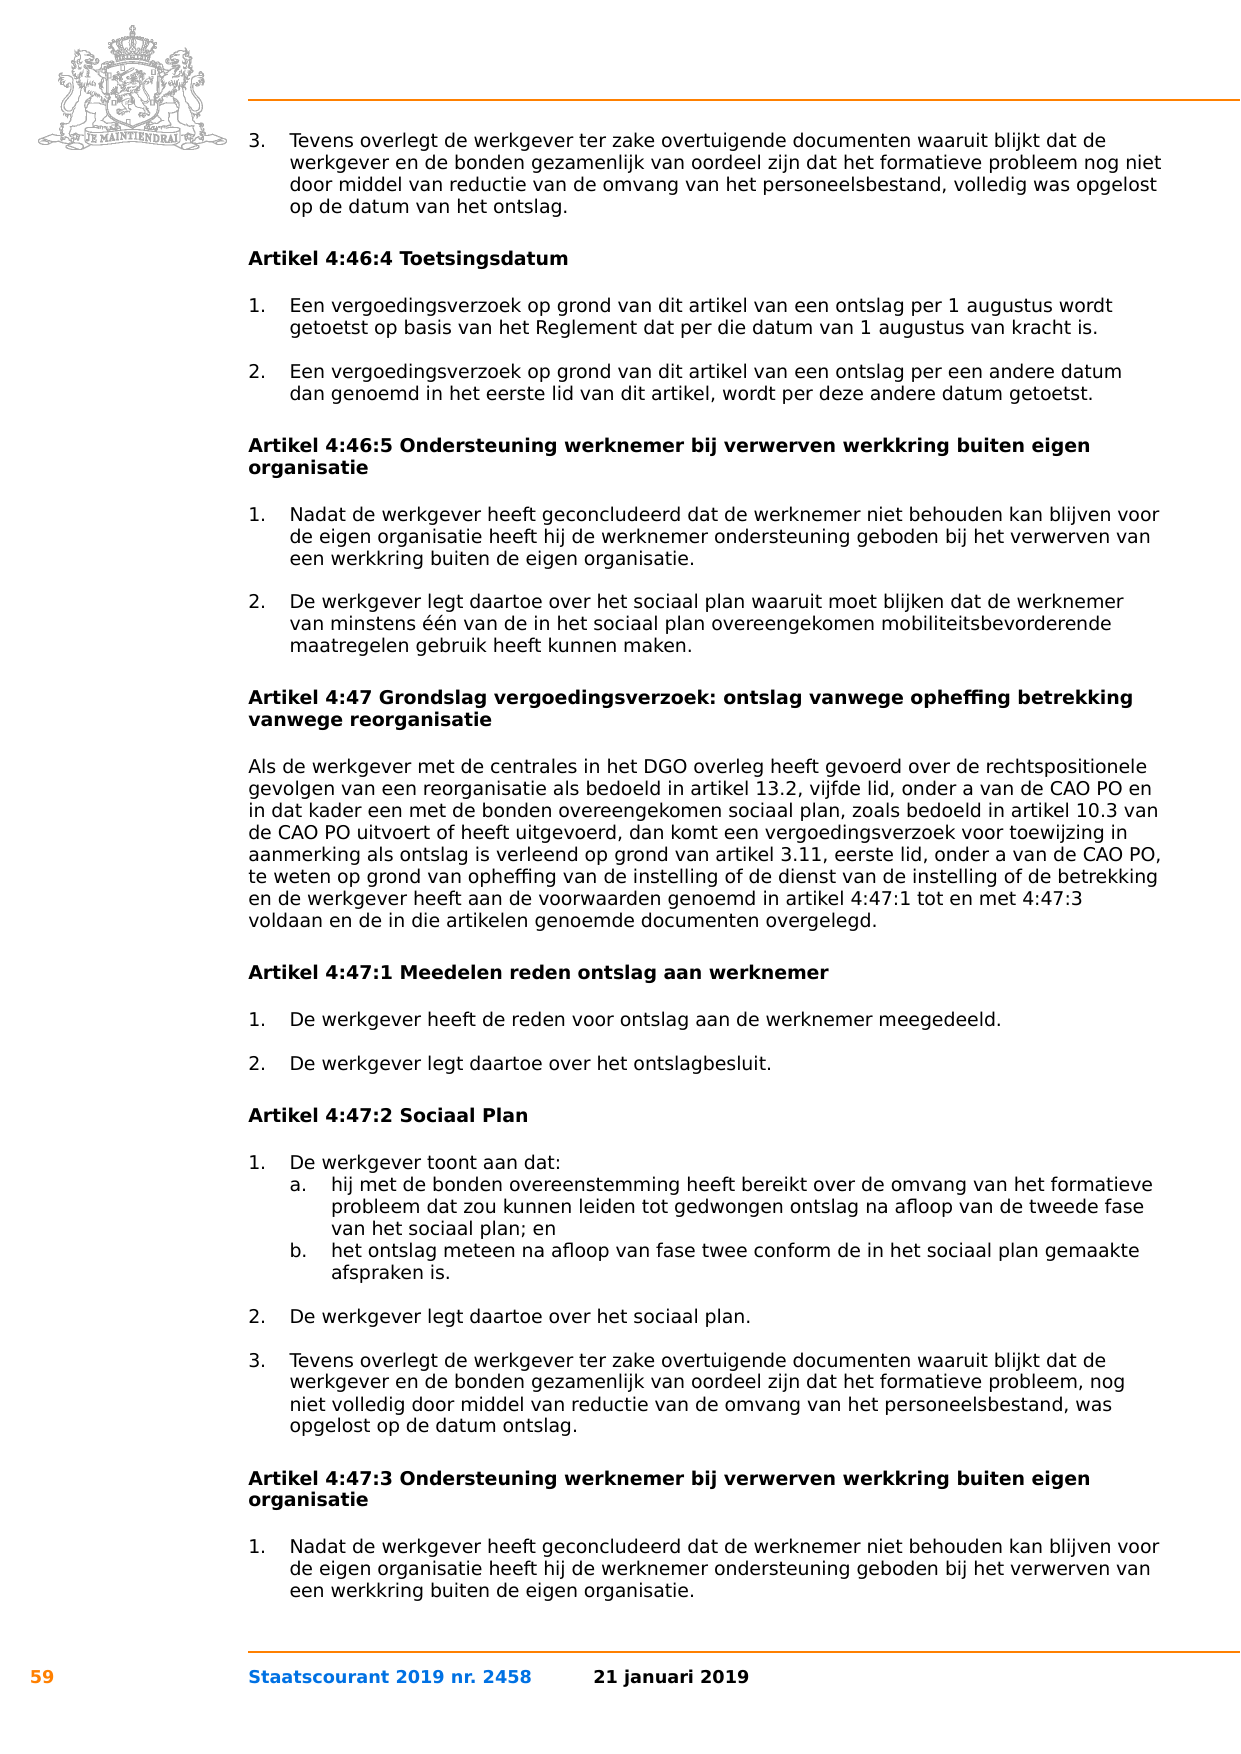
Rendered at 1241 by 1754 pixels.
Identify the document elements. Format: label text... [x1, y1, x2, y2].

text 1. De werkgever heeft de reden voor ontslag aan de werknemer meegedeeld. [248, 1009, 1163, 1031]
text 3. Tevens overlegt de werkgever ter zake overtuigende documenten waaruit blijkt dat de werkgever en de bonden gezamenlijk van oordeel zijn dat het formatieve probleem nog niet door middel van reductie van de omvang van het personeelsbestand, volledig was opgelost op de datum van het ontslag. [248, 130, 1163, 218]
subtitle Artikel 4:47 Grondslag vergoedingsverzoek: ontslag vanwege opheffing betrekking vanwege reorganisatie [248, 687, 1163, 731]
text a. hij met de bonden overeenstemming heeft bereikt over de omvang van het formatieve probleem dat zou kunnen leiden tot gedwongen ontslag na afloop van de tweede fase van het sociaal plan; en [289, 1174, 1163, 1240]
text 2. De werkgever legt daartoe over het ontslagbesluit. [248, 1053, 1163, 1075]
text 2. De werkgever legt daartoe over het sociaal plan. [248, 1306, 1163, 1328]
text 2. Een vergoedingsverzoek op grond van dit artikel van een ontslag per een andere datum dan genoemd in het eerste lid van dit artikel, wordt per deze andere datum getoetst. [248, 361, 1163, 404]
text 3. Tevens overlegt de werkgever ter zake overtuigende documenten waaruit blijkt dat de werkgever en de bonden gezamenlijk van oordeel zijn dat het formatieve probleem, nog niet volledig door middel van reductie van de omvang van het personeelsbestand, was opgelost op de datum ontslag. [248, 1349, 1163, 1437]
picture [38, 25, 227, 150]
text 1. Een vergoedingsverzoek op grond van dit artikel van een ontslag per 1 augustus wordt getoetst op basis van het Reglement dat per die datum van 1 augustus van kracht is. [248, 295, 1163, 339]
subtitle Artikel 4:47:2 Sociaal Plan [248, 1105, 1163, 1127]
text 1. Nadat de werkgever heeft geconcludeerd dat de werknemer niet behouden kan blijven voor de eigen organisatie heeft hij de werknemer ondersteuning geboden bij het verwerven van een werkkring buiten de eigen organisatie. [248, 1536, 1163, 1602]
subtitle Artikel 4:46:4 Toetsingsdatum [248, 248, 1163, 270]
subtitle Artikel 4:47:3 Ondersteuning werknemer bij verwerven werkkring buiten eigen organisatie [248, 1467, 1163, 1511]
text Als de werkgever met de centrales in het DGO overleg heeft gevoerd over de rechtspositionele gevolgen van een reorganisatie als bedoeld in artikel 13.2, vijfde lid, onder a van de CAO PO en in dat kader een met de bonden overeengekomen sociaal plan, zoals bedoeld in artikel 10.3 van de CAO PO uitvoert of heeft uitgevoerd, dan komt een vergoedingsverzoek voor toewijzing in aanmerking als ontslag is verleend op grond van artikel 3.11, eerste lid, onder a van de CAO PO, te weten op grond van opheffing van de instelling of de dienst van de instelling of de betrekking en de werkgever heeft aan de voorwaarden genoemd in artikel 4:47:1 tot en met 4:47:3 voldaan en de in die artikelen genoemde documenten overgelegd. [248, 756, 1163, 932]
subtitle Artikel 4:47:1 Meedelen reden ontslag aan werknemer [248, 962, 1163, 984]
text 1. Nadat de werkgever heeft geconcludeerd dat de werknemer niet behouden kan blijven voor de eigen organisatie heeft hij de werknemer ondersteuning geboden bij het verwerven van een werkkring buiten de eigen organisatie. [248, 503, 1163, 569]
subtitle Artikel 4:46:5 Ondersteuning werknemer bij verwerven werkkring buiten eigen organisatie [248, 434, 1163, 478]
text 1. De werkgever toont aan dat: [248, 1152, 1163, 1174]
text b. het ontslag meteen na afloop van fase twee conform de in het sociaal plan gemaakte afspraken is. [289, 1240, 1163, 1284]
text 2. De werkgever legt daartoe over het sociaal plan waaruit moet blijken dat de werknemer van minstens één van de in het sociaal plan overeengekomen mobiliteitsbevorderende maatregelen gebruik heeft kunnen maken. [248, 591, 1163, 657]
